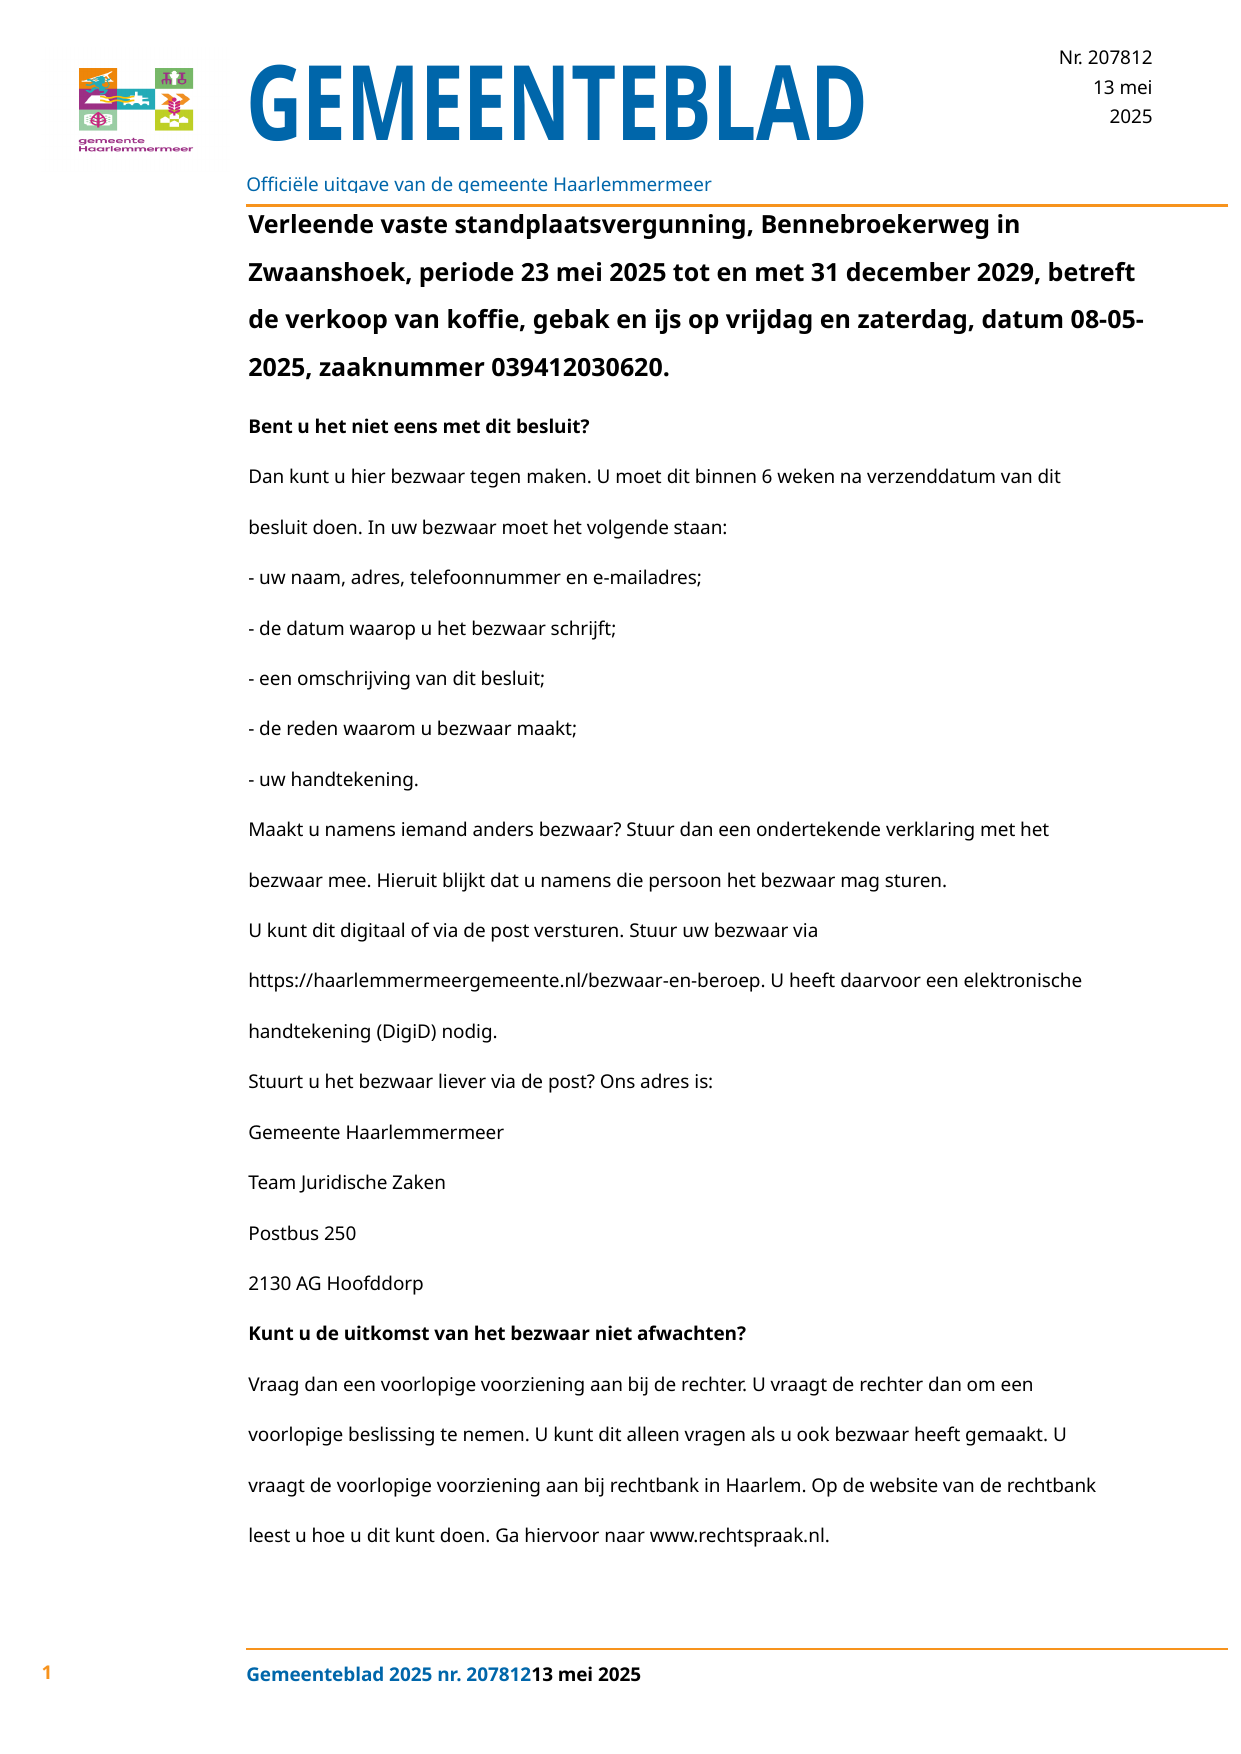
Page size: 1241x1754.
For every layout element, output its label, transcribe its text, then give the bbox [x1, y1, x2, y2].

text vraagt de voorlopige voorziening aan bij rechtbank in Haarlem. Op de website van de rechtbank [248, 1472, 1152, 1498]
text Vraag dan een voorlopige voorziening aan bij de rechter. U vraagt de rechter dan om een [248, 1371, 1152, 1397]
text Kunt u de uitkomst van het bezwaar niet afwachten? [248, 1321, 1152, 1346]
text - de reden waarom u bezwaar maakt; [248, 716, 1152, 741]
text Stuurt u het bezwaar liever via de post? Ons adres is: [248, 1068, 1152, 1094]
text Team Juridische Zaken [248, 1169, 1152, 1195]
text besluit doen. In uw bezwaar moet het volgende staan: [248, 514, 1152, 540]
text Postbus 250 [248, 1220, 1152, 1246]
text leest u hoe u dit kunt doen. Ga hiervoor naar www.rechtspraak.nl. [248, 1522, 1152, 1548]
text - een omschrijving van dit besluit; [248, 665, 1152, 691]
picture [41, 47, 231, 172]
text 2130 AG Hoofddorp [248, 1270, 1152, 1296]
text Gemeente Haarlemmermeer [248, 1119, 1152, 1145]
text Bent u het niet eens met dit besluit? [248, 413, 1152, 439]
text - uw handtekening. [248, 766, 1152, 792]
text Dan kunt u hier bezwaar tegen maken. U moet dit binnen 6 weken na verzenddatum van dit [248, 463, 1152, 489]
text U kunt dit digitaal of via de post versturen. Stuur uw bezwaar via [248, 917, 1152, 943]
text voorlopige beslissing te nemen. U kunt dit alleen vragen als u ook bezwaar heeft gemaakt. U [248, 1421, 1152, 1447]
text https://haarlemmermeergemeente.nl/bezwaar-en-beroep. U heeft daarvoor een elektronische [248, 968, 1152, 993]
text Verleende vaste standplaatsvergunning, Bennebroekerweg in Zwaanshoek, periode 23 mei 2025 tot en met 31 december 2029, betreft de verkoop van koffie, gebak en ijs op vrijdag en zaterdag, datum 08-05-2025, zaaknummer 039412030620. [248, 207, 1152, 384]
text - uw naam, adres, telefoonnummer en e-mailadres; [248, 564, 1152, 590]
text bezwaar mee. Hieruit blijkt dat u namens die persoon het bezwaar mag sturen. [248, 867, 1152, 893]
text - de datum waarop u het bezwaar schrijft; [248, 615, 1152, 641]
text handtekening (DigiD) nodig. [248, 1018, 1152, 1044]
text Maakt u namens iemand anders bezwaar? Stuur dan een ondertekende verklaring met het [248, 816, 1152, 842]
